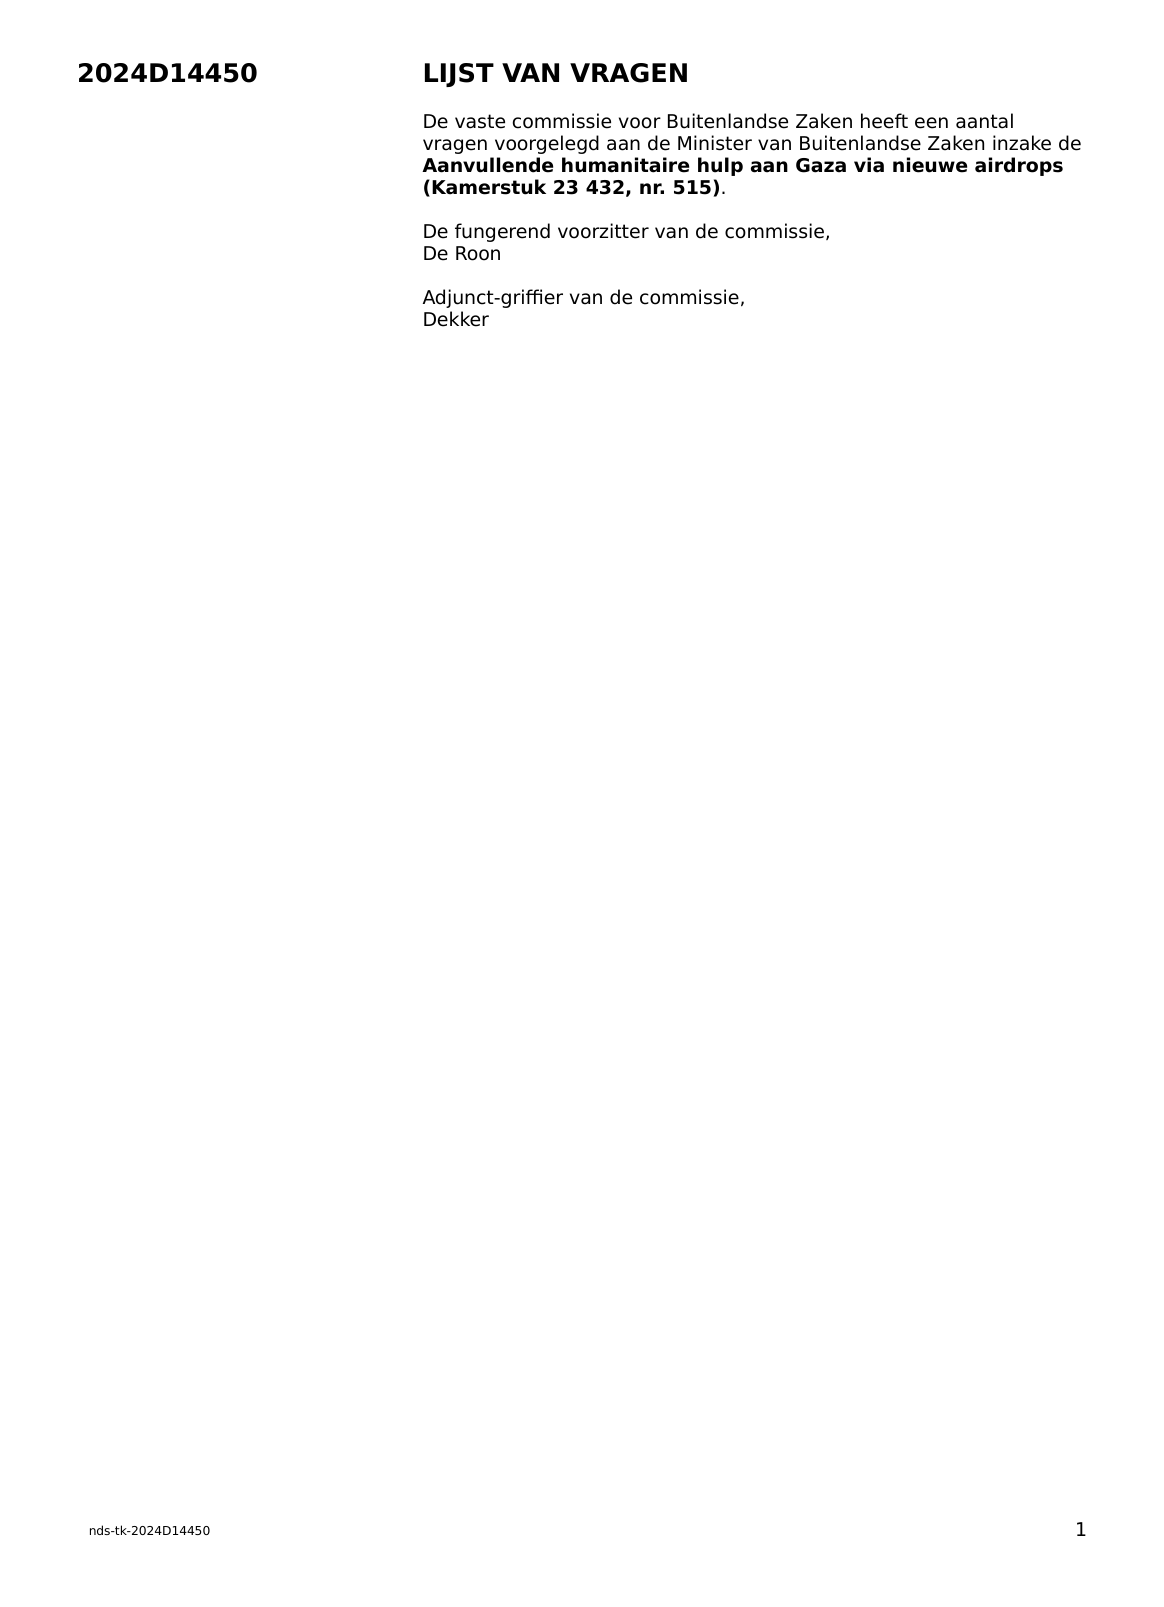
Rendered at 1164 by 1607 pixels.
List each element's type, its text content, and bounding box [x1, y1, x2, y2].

text Dekker [422, 309, 1087, 331]
text nds-tk-2024D14450 [88, 1524, 323, 1538]
text De fungerend voorzitter van de commissie, [422, 221, 1087, 243]
text 2024D14450 LIJST VAN VRAGEN [77, 59, 1087, 89]
text De Roon [422, 243, 1087, 265]
text Adjunct-griffier van de commissie, [422, 287, 1087, 309]
text De vaste commissie voor Buitenlandse Zaken heeft een aantal vragen voorgelegd aan de Minister van Buitenlandse Zaken inzake de Aanvullende humanitaire hulp aan Gaza via nieuwe airdrops (Kamerstuk 23 432, nr. 515). [422, 111, 1087, 199]
